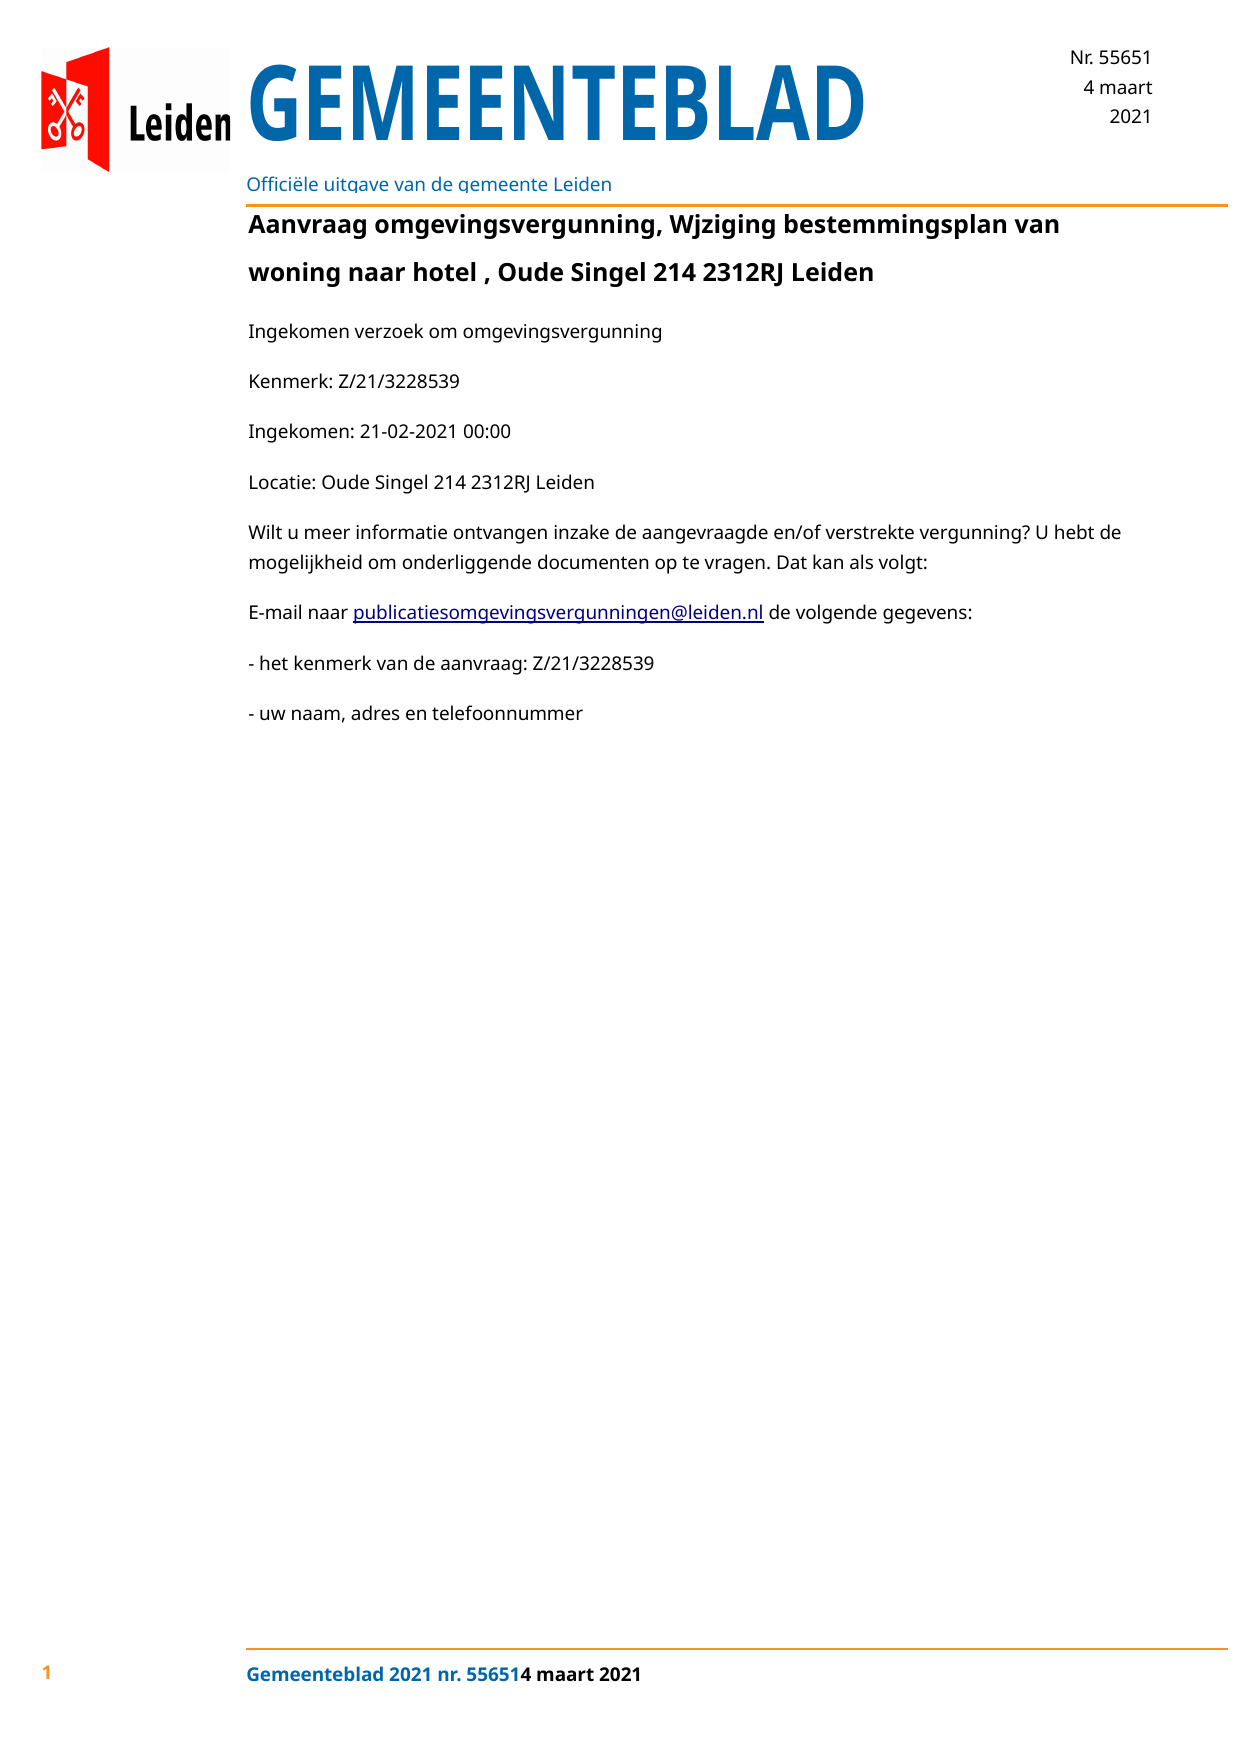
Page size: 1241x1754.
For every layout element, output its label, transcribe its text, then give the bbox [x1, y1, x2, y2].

text E-mail naar publicatiesomgevingsvergunningen@leiden.nl de volgende gegevens: [248, 599, 1152, 625]
text Ingekomen verzoek om omgevingsvergunning [248, 318, 1152, 344]
text - uw naam, adres en telefoonnummer [248, 700, 1152, 726]
text Locatie: Oude Singel 214 2312RJ Leiden [248, 469, 1152, 495]
text Ingekomen: 21-02-2021 00:00 [248, 419, 1152, 444]
text Aanvraag omgevingsvergunning, Wjziging bestemmingsplan van woning naar hotel , Oude Singel 214 2312RJ Leiden [248, 207, 1152, 288]
text Kenmerk: Z/21/3228539 [248, 368, 1152, 394]
text - het kenmerk van de aanvraag: Z/21/3228539 [248, 650, 1152, 676]
picture [41, 47, 231, 172]
text Wilt u meer informatie ontvangen inzake de aangevraagde en/of verstrekte vergunning? U hebt de mogelijkheid om onderliggende documenten op te vragen. Dat kan als volgt: [248, 519, 1152, 575]
